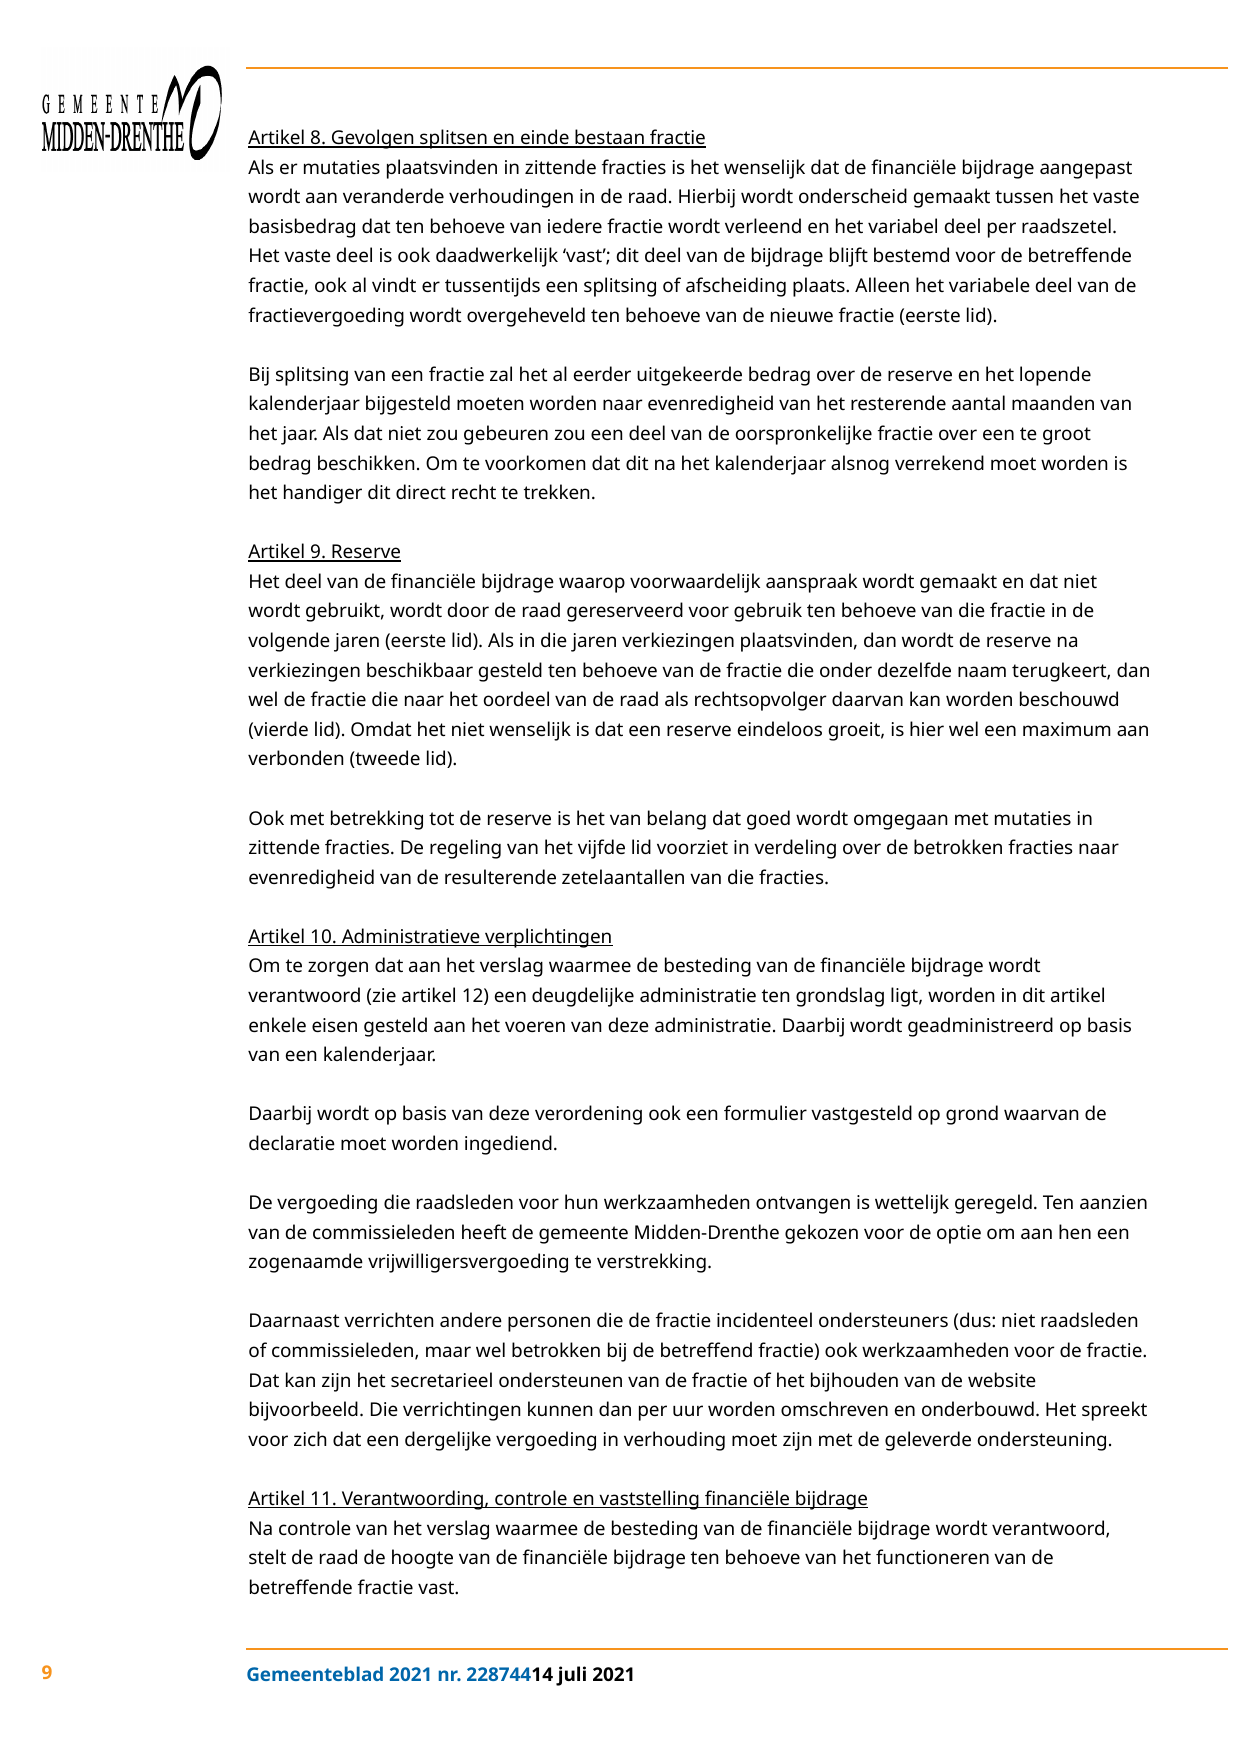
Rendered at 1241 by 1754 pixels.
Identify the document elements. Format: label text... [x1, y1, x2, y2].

text Bij splitsing van een fractie zal het al eerder uitgekeerde bedrag over de reserve en het lopende kalenderjaar bijgesteld moeten worden naar evenredigheid van het resterende aantal maanden van het jaar. Als dat niet zou gebeuren zou een deel van de oorspronkelijke fractie over een te groot bedrag beschikken. Om te voorkomen dat dit na het kalenderjaar alsnog verrekend moet worden is het handiger dit direct recht te trekken. [248, 361, 1152, 505]
text Artikel 10. Administratieve verplichtingen [248, 923, 1152, 949]
text De vergoeding die raadsleden voor hun werkzaamheden ontvangen is wettelijk geregeld. Ten aanzien van de commissieleden heeft de gemeente Midden-Drenthe gekozen voor de optie om aan hen een zogenaamde vrijwilligersvergoeding te verstrekking. [248, 1189, 1152, 1274]
text Ook met betrekking tot de reserve is het van belang dat goed wordt omgegaan met mutaties in zittende fracties. De regeling van het vijfde lid voorziet in verdeling over de betrokken fracties naar evenredigheid van de resulterende zetelaantallen van die fracties. [248, 805, 1152, 890]
text Het deel van de financiële bijdrage waarop voorwaardelijk aanspraak wordt gemaakt en dat niet wordt gebruikt, wordt door de raad gereserveerd voor gebruik ten behoeve van die fractie in de volgende jaren (eerste lid). Als in die jaren verkiezingen plaatsvinden, dan wordt de reserve na verkiezingen beschikbaar gesteld ten behoeve van de fractie die onder dezelfde naam terugkeert, dan wel de fractie die naar het oordeel van de raad als rechtsopvolger daarvan kan worden beschouwd (vierde lid). Omdat het niet wenselijk is dat een reserve eindeloos groeit, is hier wel een maximum aan verbonden (tweede lid). [248, 568, 1152, 771]
picture [41, 47, 231, 172]
text Als er mutaties plaatsvinden in zittende fracties is het wenselijk dat de financiële bijdrage aangepast wordt aan veranderde verhoudingen in de raad. Hierbij wordt onderscheid gemaakt tussen het vaste basisbedrag dat ten behoeve van iedere fractie wordt verleend en het variabel deel per raadszetel. Het vaste deel is ook daadwerkelijk ‘vast’; dit deel van de bijdrage blijft bestemd voor de betreffende fractie, ook al vindt er tussentijds een splitsing of afscheiding plaats. Alleen het variabele deel van de fractievergoeding wordt overgeheveld ten behoeve van de nieuwe fractie (eerste lid). [248, 154, 1152, 328]
text Na controle van het verslag waarmee de besteding van de financiële bijdrage wordt verantwoord, stelt de raad de hoogte van de financiële bijdrage ten behoeve van het functioneren van de betreffende fractie vast. [248, 1515, 1152, 1600]
text Artikel 11. Verantwoording, controle en vaststelling financiële bijdrage [248, 1485, 1152, 1511]
text Artikel 9. Reserve [248, 538, 1152, 564]
text Daarbij wordt op basis van deze verordening ook een formulier vastgesteld op grond waarvan de declaratie moet worden ingediend. [248, 1101, 1152, 1156]
text Artikel 8. Gevolgen splitsen en einde bestaan fractie [248, 124, 1152, 150]
text Daarnaast verrichten andere personen die de fractie incidenteel ondersteuners (dus: niet raadsleden of commissieleden, maar wel betrokken bij de betreffend fractie) ook werkzaamheden voor de fractie. Dat kan zijn het secretarieel ondersteunen van de fractie of het bijhouden van de website bijvoorbeeld. Die verrichtingen kunnen dan per uur worden omschreven en onderbouwd. Het spreekt voor zich dat een dergelijke vergoeding in verhouding moet zijn met de geleverde ondersteuning. [248, 1308, 1152, 1452]
text Om te zorgen dat aan het verslag waarmee de besteding van de financiële bijdrage wordt verantwoord (zie artikel 12) een deugdelijke administratie ten grondslag ligt, worden in dit artikel enkele eisen gesteld aan het voeren van deze administratie. Daarbij wordt geadministreerd op basis van een kalenderjaar. [248, 953, 1152, 1067]
